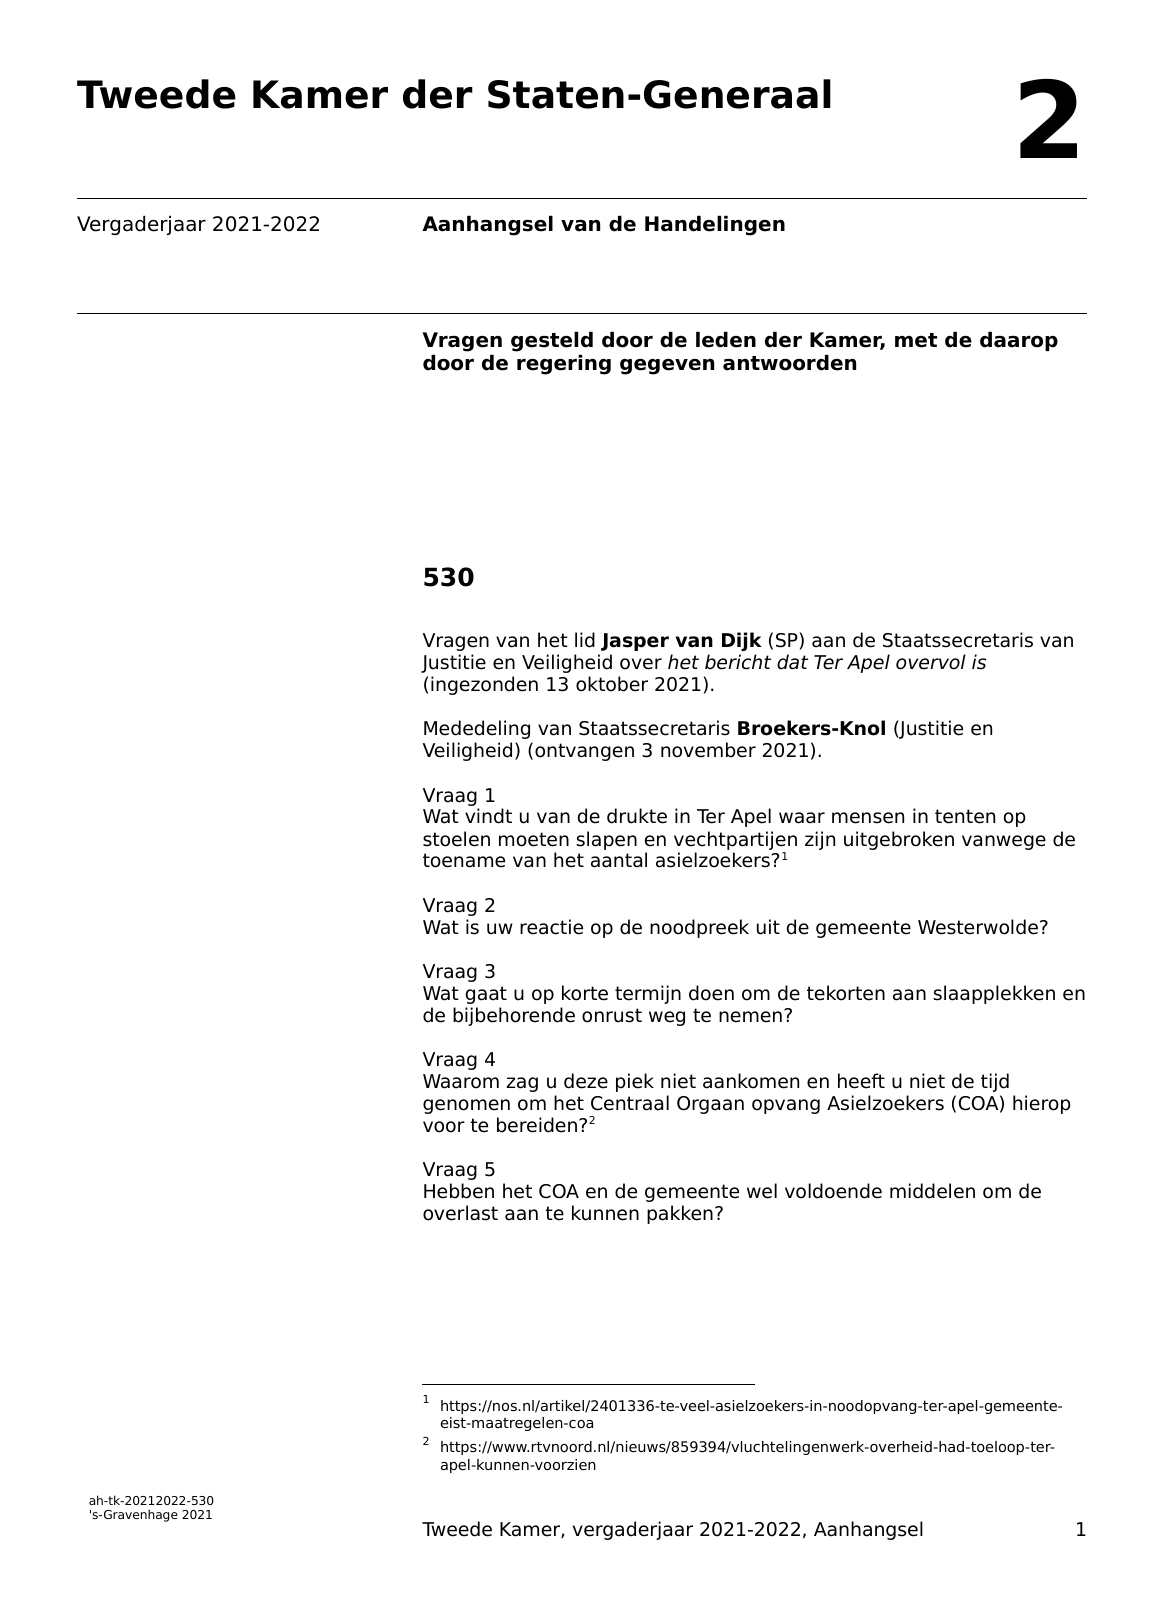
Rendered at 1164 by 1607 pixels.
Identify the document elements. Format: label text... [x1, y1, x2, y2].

table_header Tweede Kamer der Staten-Generaal [77, 59, 886, 198]
text Vragen van het lid Jasper van Dijk (SP) aan de Staatssecretaris van Justitie en Veiligheid over het bericht dat Ter Apel overvol is (ingezonden 13 oktober 2021). [422, 630, 1087, 696]
text Waarom zag u deze piek niet aankomen en heeft u niet de tijd genomen om het Centraal Orgaan opvang Asielzoekers (COA) hierop voor te bereiden? [422, 1071, 1087, 1137]
text Hebben het COA en de gemeente wel voldoende middelen om de overlast aan te kunnen pakken? [422, 1181, 1087, 1225]
text 530 [422, 563, 1087, 592]
text Vraag 1 [422, 784, 1087, 806]
text Wat gaat u op korte termijn doen om de tekorten aan slaapplekken en de bijbehorende onrust weg te nemen? [422, 983, 1087, 1027]
text ah-tk-20212022-530 [88, 1494, 323, 1508]
text Wat is uw reactie op de noodpreek uit de gemeente Westerwolde? [422, 917, 1087, 938]
table_cell Aanhangsel van de Handelingen [422, 199, 1087, 313]
text 's-Gravenhage 2021 [88, 1508, 323, 1522]
table_header 2 [886, 59, 1087, 198]
text Mededeling van Staatssecretaris Broekers-Knol (Justitie en Veiligheid) (ontvangen 3 november 2021). [422, 718, 1087, 762]
text https://www.rtvnoord.nl/nieuws/859394/vluchtelingenwerk-overheid-had-toeloop-ter-apel-kunnen-voorzien [422, 1435, 1087, 1474]
text Vraag 2 [422, 894, 1087, 917]
text Vraag 4 [422, 1049, 1087, 1071]
table_cell Vragen gesteld door de leden der Kamer, met de daarop door de regering gegeven antwoorden [422, 314, 1087, 375]
text Vraag 3 [422, 961, 1087, 983]
text Wat vindt u van de drukte in Ter Apel waar mensen in tenten op stoelen moeten slapen en vechtpartijen zijn uitgebroken vanwege de toename van het aantal asielzoekers? [422, 806, 1087, 872]
text https://nos.nl/artikel/2401336-te-veel-asielzoekers-in-noodopvang-ter-apel-gemeente-eist-maatregelen-coa [422, 1393, 1087, 1432]
text Vraag 5 [422, 1159, 1087, 1181]
table_cell Vergaderjaar 2021-2022 [77, 199, 422, 313]
table_cell [77, 314, 422, 375]
